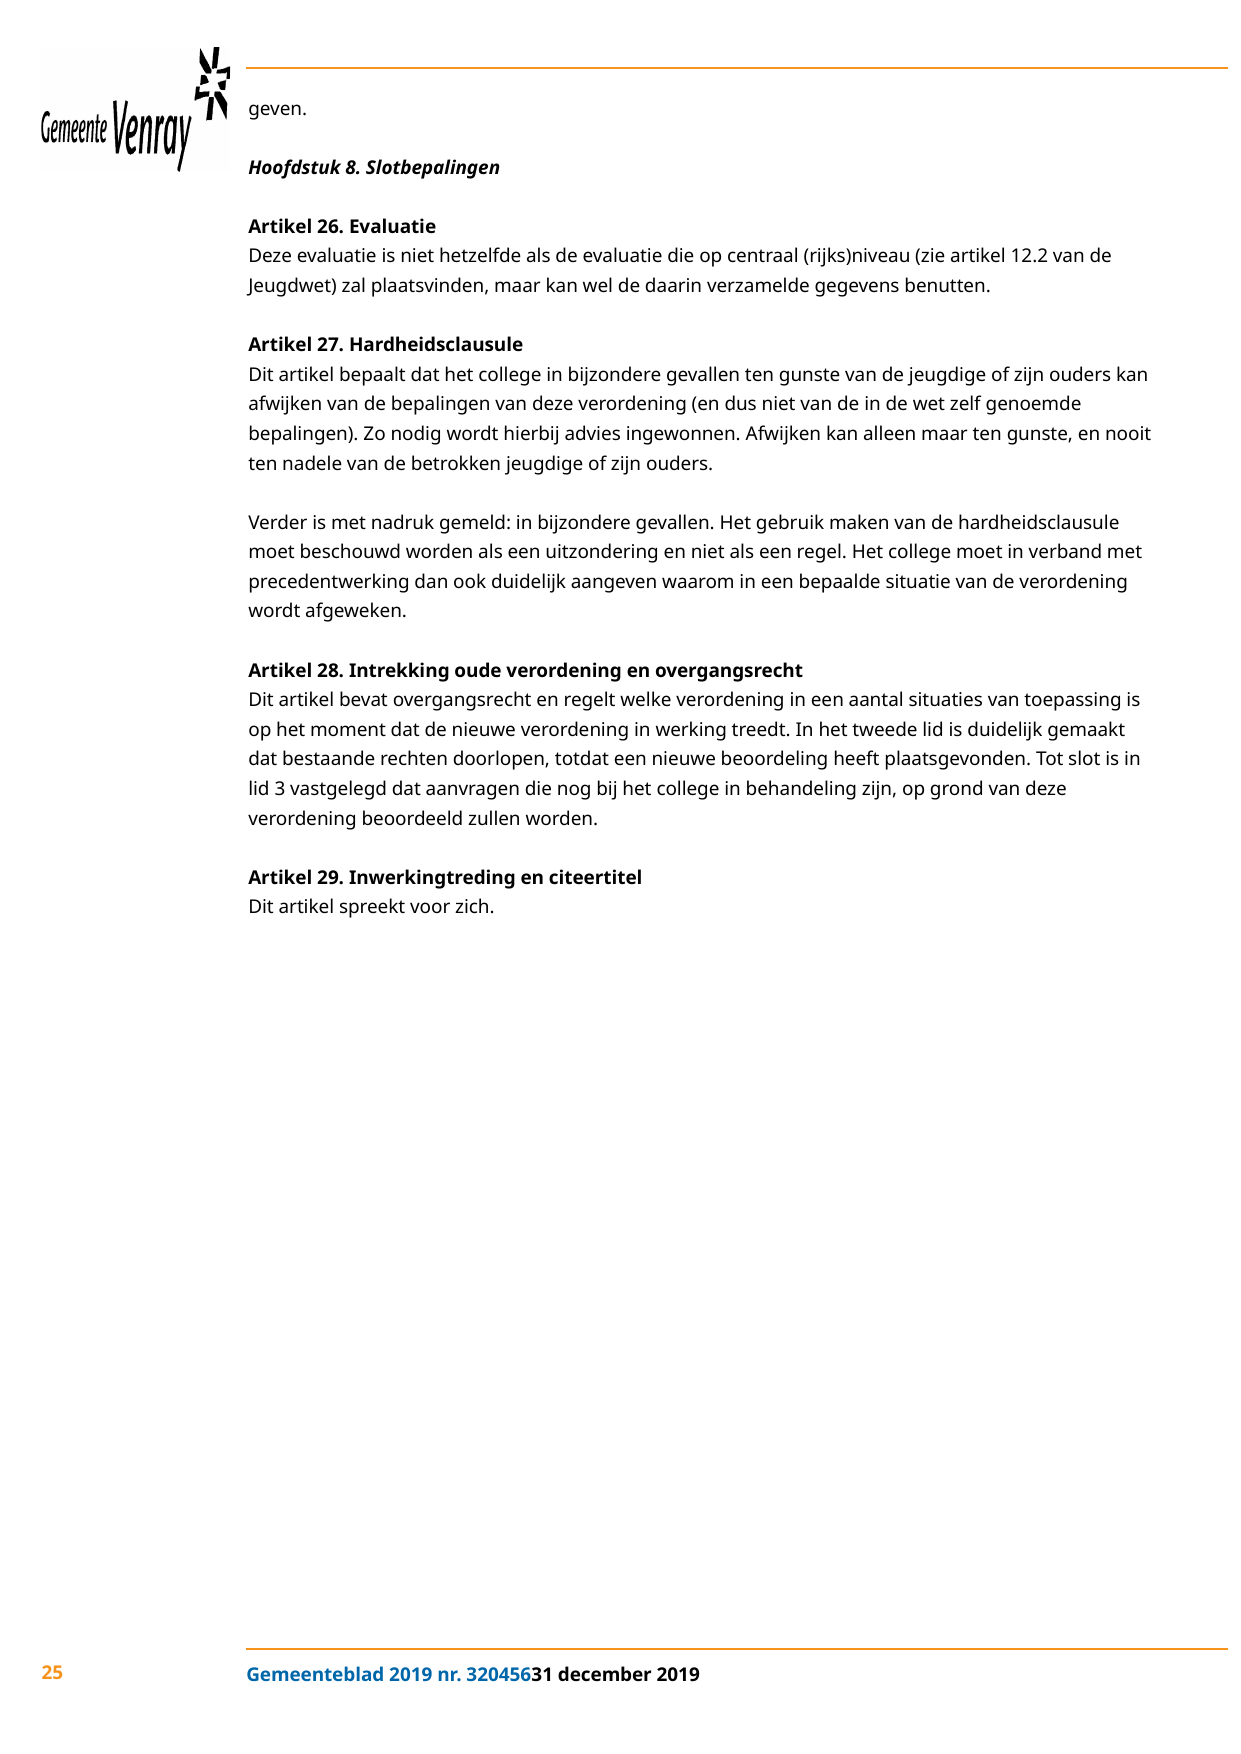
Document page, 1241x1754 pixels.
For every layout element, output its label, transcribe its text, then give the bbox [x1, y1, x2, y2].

text Artikel 29. Inwerkingtreding en citeertitel [248, 864, 1152, 890]
text Verder is met nadruk gemeld: in bijzondere gevallen. Het gebruik maken van de hardheidsclausule moet beschouwd worden als een uitzondering en niet als een regel. Het college moet in verband met precedentwerking dan ook duidelijk aangeven waarom in een bepaalde situatie van de verordening wordt afgeweken. [248, 509, 1152, 623]
text Dit artikel bevat overgangsrecht en regelt welke verordening in een aantal situaties van toepassing is op het moment dat de nieuwe verordening in werking treedt. In het tweede lid is duidelijk gemaakt dat bestaande rechten doorlopen, totdat een nieuwe beoordeling heeft plaatsgevonden. Tot slot is in lid 3 vastgelegd dat aanvragen die nog bij het college in behandeling zijn, op grond van deze verordening beoordeeld zullen worden. [248, 686, 1152, 831]
text Dit artikel bepaalt dat het college in bijzondere gevallen ten gunste van de jeugdige of zijn ouders kan afwijken van de bepalingen van deze verordening (en dus niet van de in de wet zelf genoemde bepalingen). Zo nodig wordt hierbij advies ingewonnen. Afwijken kan alleen maar ten gunste, en nooit ten nadele van de betrokken jeugdige of zijn ouders. [248, 361, 1152, 476]
picture [41, 47, 231, 172]
text Artikel 28. Intrekking oude verordening en overgangsrecht [248, 657, 1152, 683]
text Hoofdstuk 8. Slotbepalingen [248, 154, 1152, 180]
text Dit artikel spreekt voor zich. [248, 893, 1152, 919]
text Deze evaluatie is niet hetzelfde als de evaluatie die op centraal (rijks)niveau (zie artikel 12.2 van de Jeugdwet) zal plaatsvinden, maar kan wel de daarin verzamelde gegevens benutten. [248, 243, 1152, 298]
text geven. [248, 95, 1152, 121]
text Artikel 26. Evaluatie [248, 213, 1152, 239]
text Artikel 27. Hardheidsclausule [248, 331, 1152, 357]
